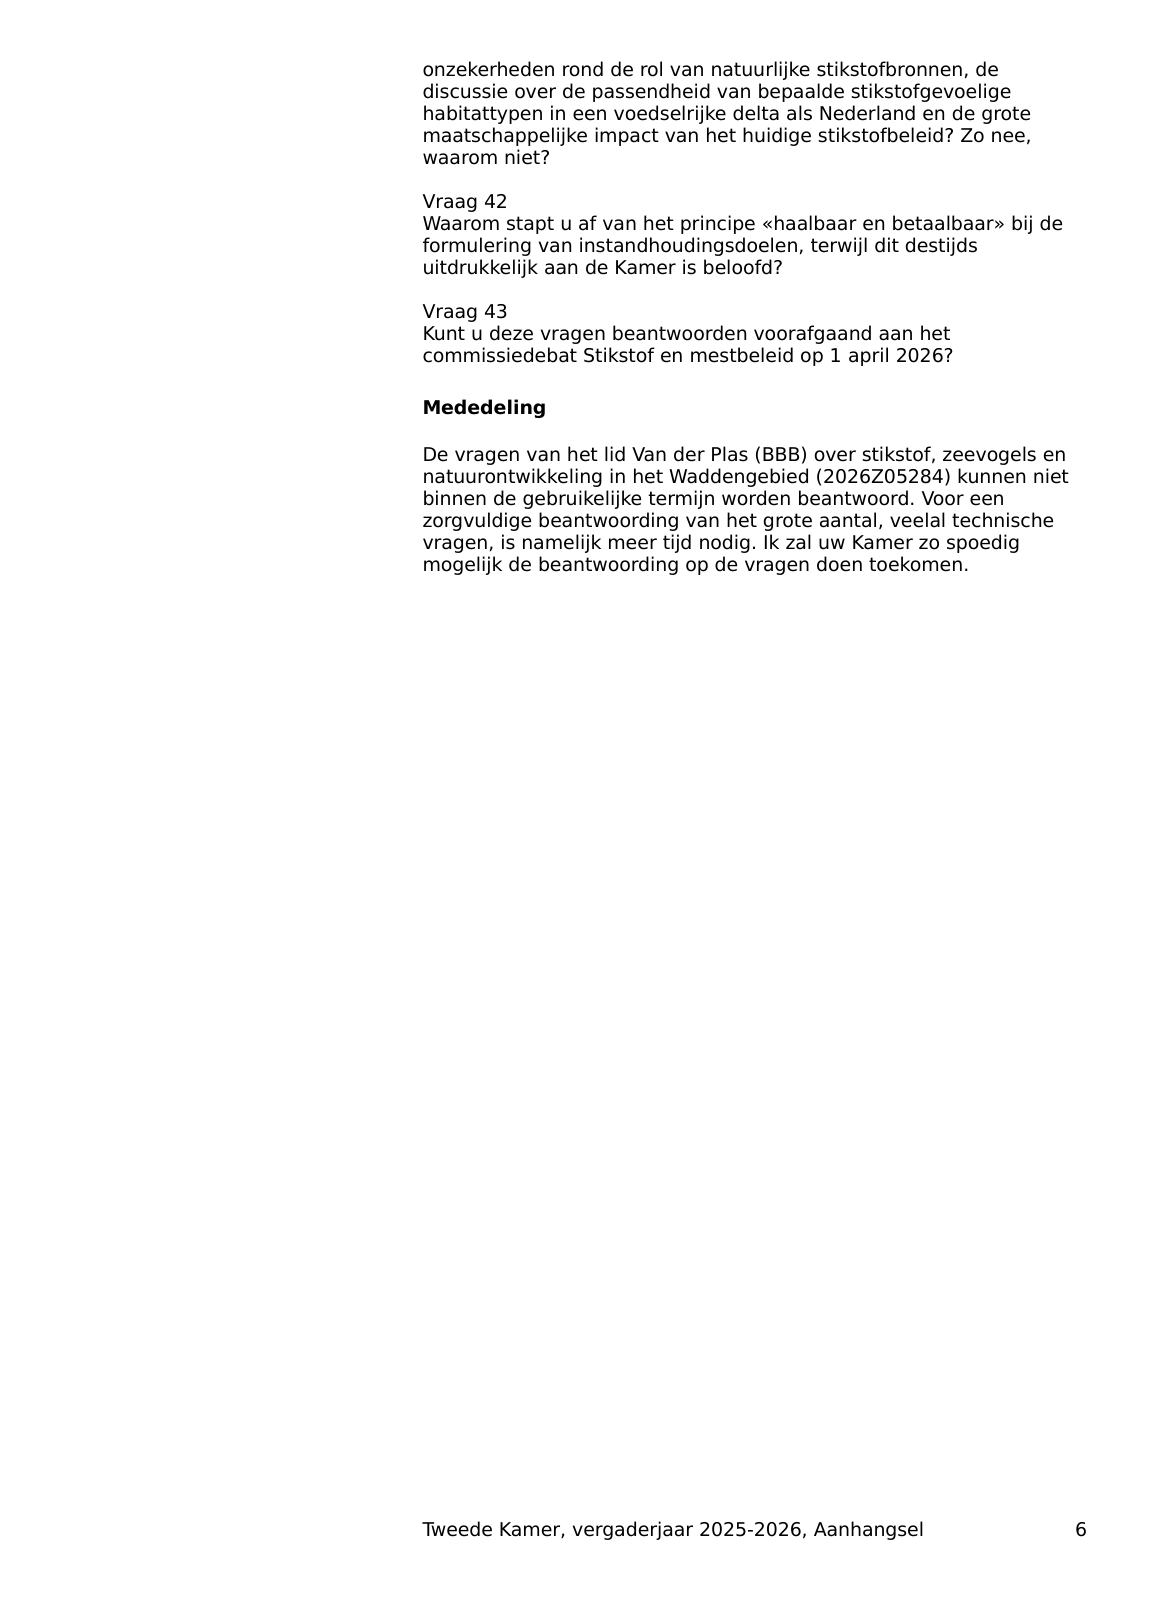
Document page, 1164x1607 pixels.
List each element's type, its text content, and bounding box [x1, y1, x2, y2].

text onzekerheden rond de rol van natuurlijke stikstofbronnen, de discussie over de passendheid van bepaalde stikstofgevoelige habitattypen in een voedselrijke delta als Nederland en de grote maatschappelijke impact van het huidige stikstofbeleid? Zo nee, waarom niet? [422, 59, 1087, 169]
text Vraag 42 [422, 191, 1087, 213]
text Waarom stapt u af van het principe «haalbaar en betaalbaar» bij de formulering van instandhoudingsdoelen, terwijl dit destijds uitdrukkelijk aan de Kamer is beloofd? [422, 213, 1087, 279]
text Kunt u deze vragen beantwoorden voorafgaand aan het commissiedebat Stikstof en mestbeleid op 1 april 2026? [422, 323, 1087, 367]
text De vragen van het lid Van der Plas (BBB) over stikstof, zeevogels en natuurontwikkeling in het Waddengebied (2026Z05284) kunnen niet binnen de gebruikelijke termijn worden beantwoord. Voor een zorgvuldige beantwoording van het grote aantal, veelal technische vragen, is namelijk meer tijd nodig. Ik zal uw Kamer zo spoedig mogelijk de beantwoording op de vragen doen toekomen. [422, 444, 1087, 576]
subtitle Mededeling [422, 397, 1087, 419]
text Vraag 43 [422, 301, 1087, 323]
